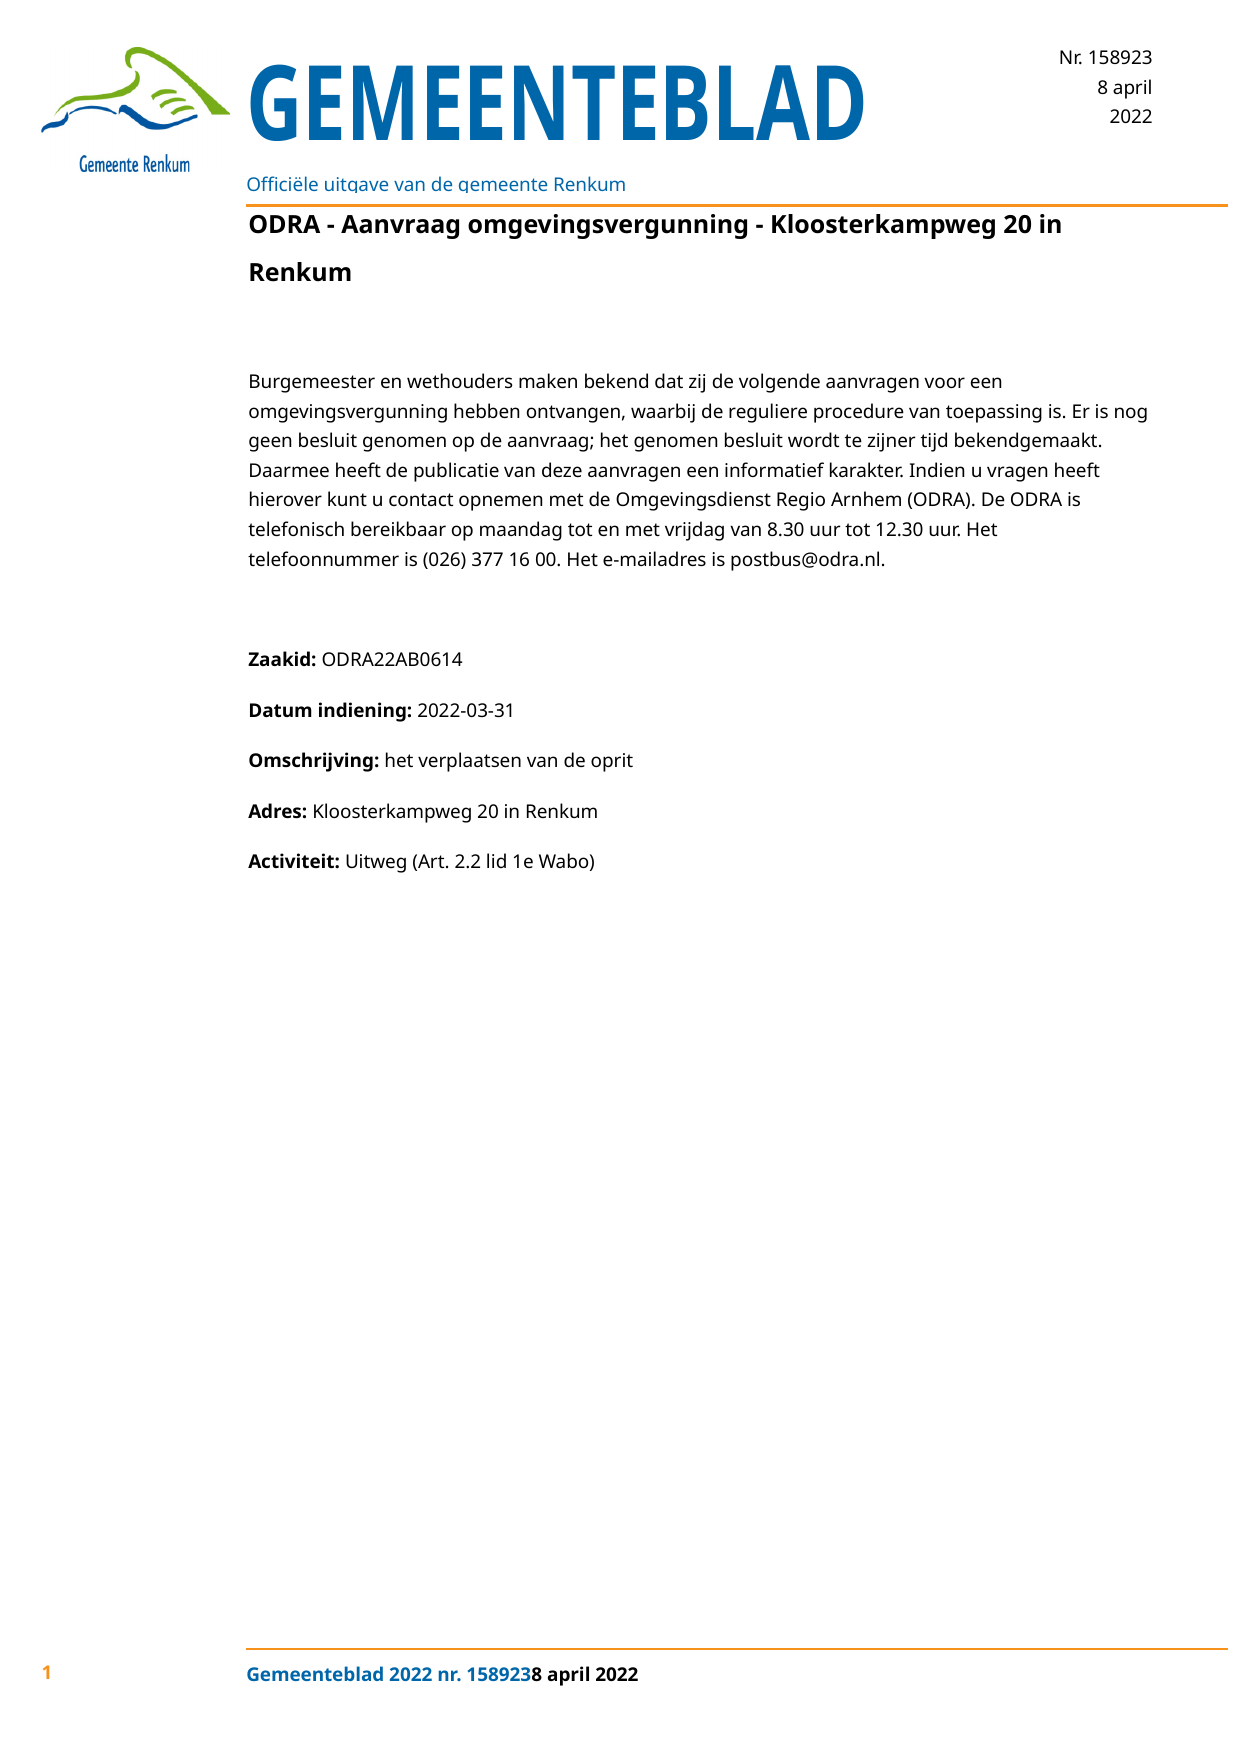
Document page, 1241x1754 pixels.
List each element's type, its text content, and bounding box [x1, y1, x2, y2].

picture [41, 47, 231, 172]
text Omschrijving: het verplaatsen van de oprit [248, 747, 1152, 773]
text ODRA - Aanvraag omgevingsvergunning - Kloosterkampweg 20 in Renkum [248, 207, 1152, 288]
text Activiteit: Uitweg (Art. 2.2 lid 1e Wabo) [248, 848, 1152, 874]
text Burgemeester en wethouders maken bekend dat zij de volgende aanvragen voor een omgevingsvergunning hebben ontvangen, waarbij de reguliere procedure van toepassing is. Er is nog geen besluit genomen op de aanvraag; het genomen besluit wordt te zijner tijd bekendgemaakt. Daarmee heeft de publicatie van deze aanvragen een informatief karakter. Indien u vragen heeft hierover kunt u contact opnemen met de Omgevingsdienst Regio Arnhem (ODRA). De ODRA is telefonisch bereikbaar op maandag tot en met vrijdag van 8.30 uur tot 12.30 uur. Het telefoonnummer is (026) 377 16 00. Het e-mailadres is postbus@odra.nl. [248, 368, 1152, 572]
text Zaakid: ODRA22AB0614 [248, 647, 1152, 672]
text Adres: Kloosterkampweg 20 in Renkum [248, 798, 1152, 824]
text Datum indiening: 2022-03-31 [248, 697, 1152, 723]
